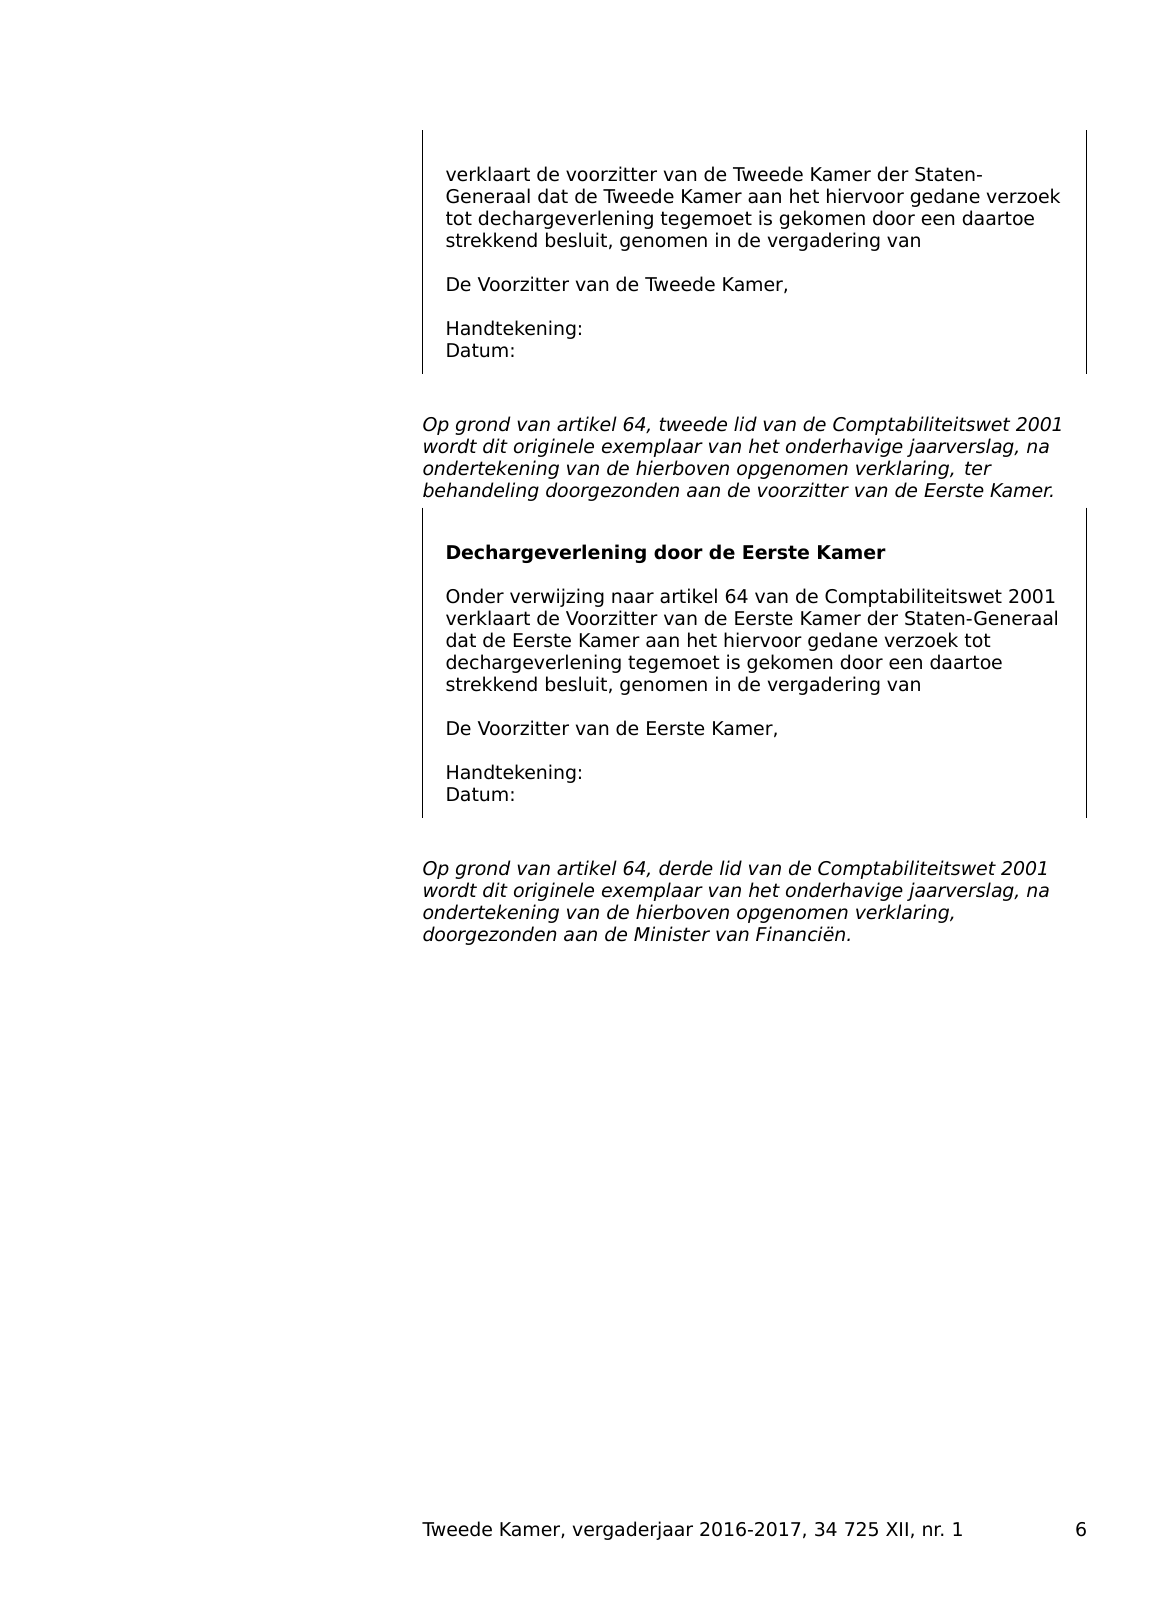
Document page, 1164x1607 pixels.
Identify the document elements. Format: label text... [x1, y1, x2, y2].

text Op grond van artikel 64, derde lid van de Comptabiliteitswet 2001 wordt dit originele exemplaar van het onderhavige jaarverslag, na ondertekening van de hierboven opgenomen verklaring, doorgezonden aan de Minister van Financiën. [422, 858, 1087, 946]
table_header Dechargeverlening door de Eerste Kamer Onder verwijzing naar artikel 64 van de Comptabiliteitswet 2001 verklaart de Voorzitter van de Eerste Kamer der Staten-Generaal dat de Eerste Kamer aan het hiervoor gedane verzoek tot dechargeverlening tegemoet is gekomen door een daartoe strekkend besluit, genomen in de vergadering van De Voorzitter van de Eerste Kamer, Handtekening: Datum: [423, 508, 1086, 818]
table_header verklaart de voorzitter van de Tweede Kamer der Staten-Generaal dat de Tweede Kamer aan het hiervoor gedane verzoek tot dechargeverlening tegemoet is gekomen door een daartoe strekkend besluit, genomen in de vergadering van De Voorzitter van de Tweede Kamer, Handtekening: Datum: [423, 130, 1086, 374]
text Op grond van artikel 64, tweede lid van de Comptabiliteitswet 2001 wordt dit originele exemplaar van het onderhavige jaarverslag, na ondertekening van de hierboven opgenomen verklaring, ter behandeling doorgezonden aan de voorzitter van de Eerste Kamer. [422, 414, 1087, 502]
